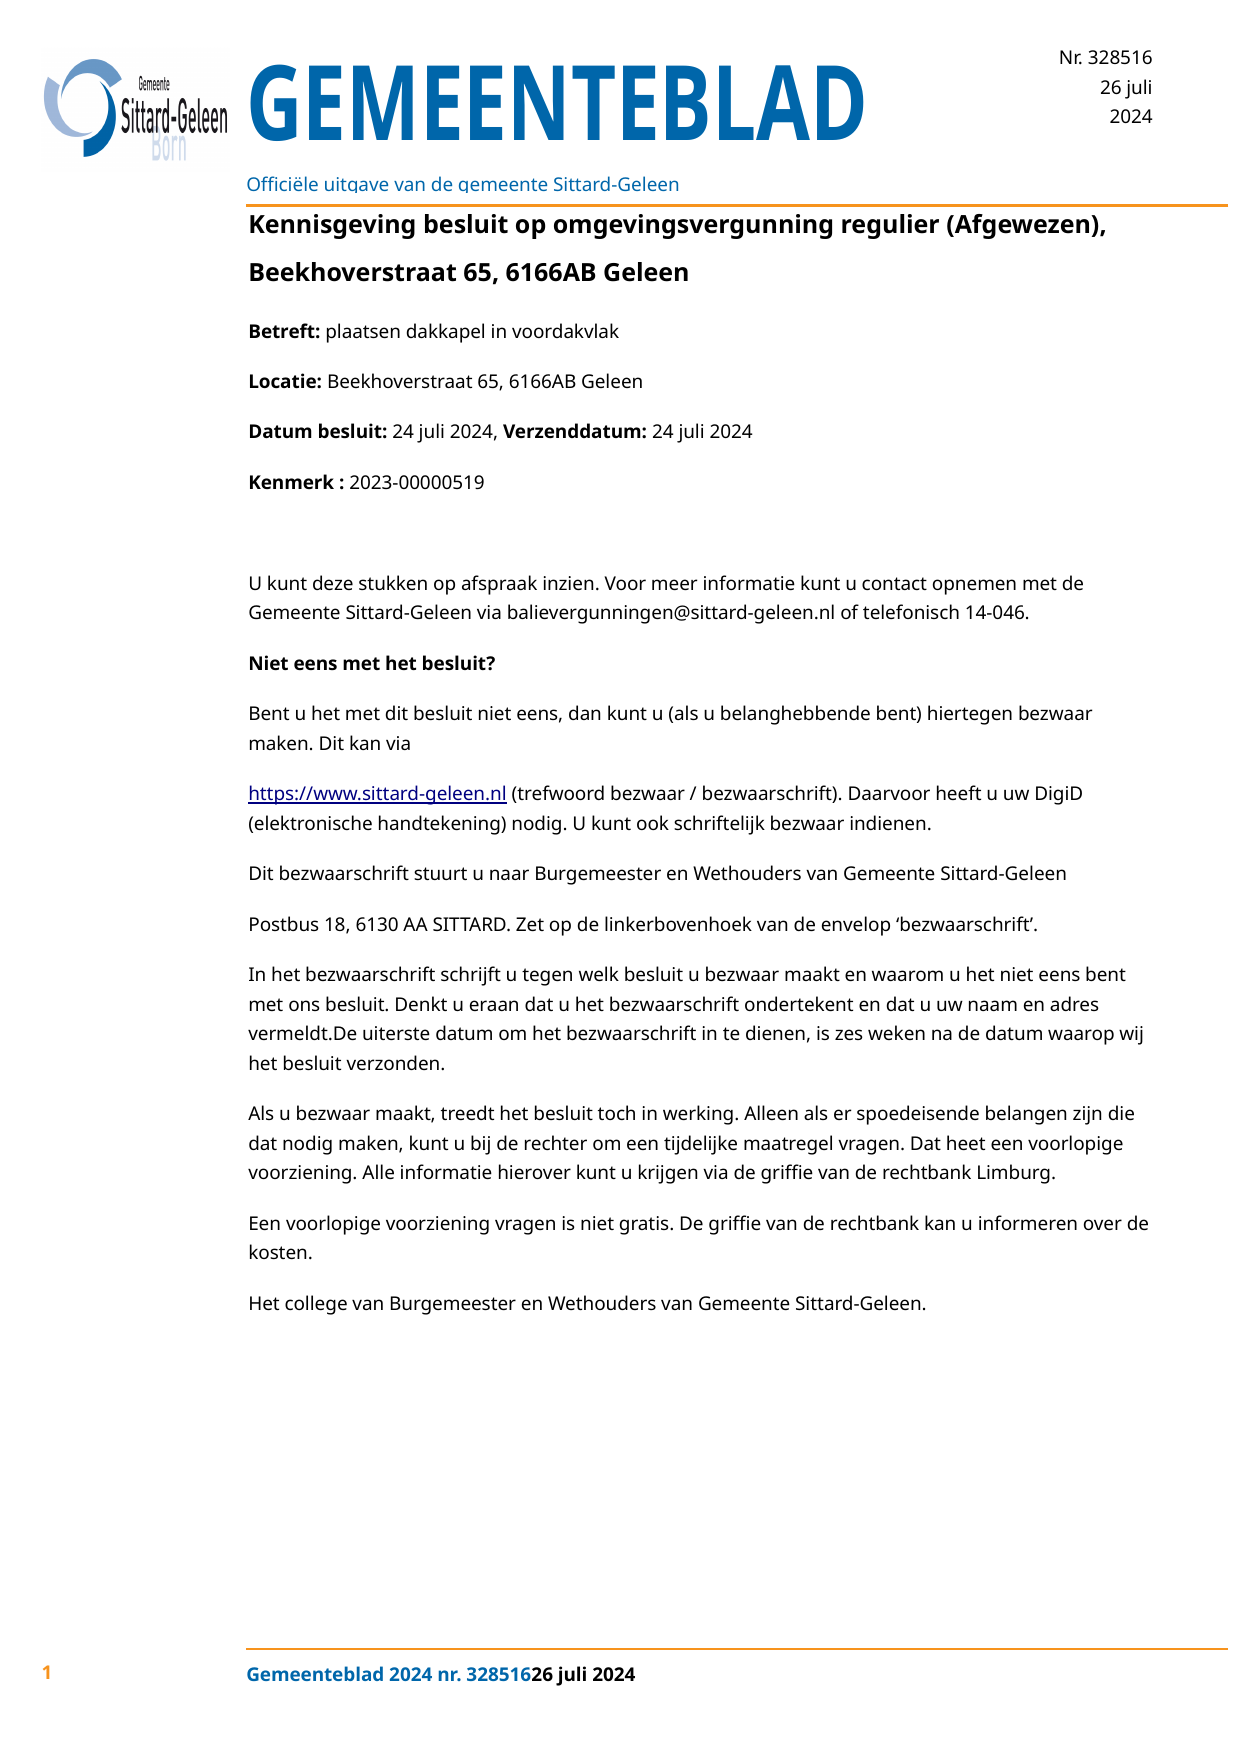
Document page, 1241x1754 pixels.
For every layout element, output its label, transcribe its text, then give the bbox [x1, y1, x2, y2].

text Dit bezwaarschrift stuurt u naar Burgemeester en Wethouders van Gemeente Sittard-Geleen [248, 860, 1152, 886]
text https://www.sittard-geleen.nl (trefwoord bezwaar / bezwaarschrift). Daarvoor heeft u uw DigiD (elektronische handtekening) nodig. U kunt ook schriftelijk bezwaar indienen. [248, 780, 1152, 836]
text Datum besluit: 24 juli 2024, Verzenddatum: 24 juli 2024 [248, 419, 1152, 444]
text Niet eens met het besluit? [248, 650, 1152, 676]
text Betreft: plaatsen dakkapel in voordakvlak [248, 318, 1152, 344]
picture [41, 47, 231, 172]
text Als u bezwaar maakt, treedt het besluit toch in werking. Alleen als er spoedeisende belangen zijn die dat nodig maken, kunt u bij de rechter om een tijdelijke maatregel vragen. Dat heet een voorlopige voorziening. Alle informatie hierover kunt u krijgen via de griffie van de rechtbank Limburg. [248, 1100, 1152, 1185]
text Postbus 18, 6130 AA SITTARD. Zet op de linkerbovenhoek van de envelop ‘bezwaarschrift’. [248, 911, 1152, 937]
text Een voorlopige voorziening vragen is niet gratis. De griffie van de rechtbank kan u informeren over de kosten. [248, 1210, 1152, 1265]
text Kenmerk : 2023-00000519 [248, 469, 1152, 495]
text Kennisgeving besluit op omgevingsvergunning regulier (Afgewezen), Beekhoverstraat 65, 6166AB Geleen [248, 207, 1152, 288]
text U kunt deze stukken op afspraak inzien. Voor meer informatie kunt u contact opnemen met de Gemeente Sittard-Geleen via balievergunningen@sittard-geleen.nl of telefonisch 14-046. [248, 570, 1152, 625]
text Locatie: Beekhoverstraat 65, 6166AB Geleen [248, 368, 1152, 394]
text In het bezwaarschrift schrijft u tegen welk besluit u bezwaar maakt en waarom u het niet eens bent met ons besluit. Denkt u eraan dat u het bezwaarschrift ondertekent en dat u uw naam en adres vermeldt.De uiterste datum om het bezwaarschrift in te dienen, is zes weken na de datum waarop wij het besluit verzonden. [248, 961, 1152, 1076]
text Bent u het met dit besluit niet eens, dan kunt u (als u belanghebbende bent) hiertegen bezwaar maken. Dit kan via [248, 700, 1152, 756]
text Het college van Burgemeester en Wethouders van Gemeente Sittard-Geleen. [248, 1290, 1152, 1316]
